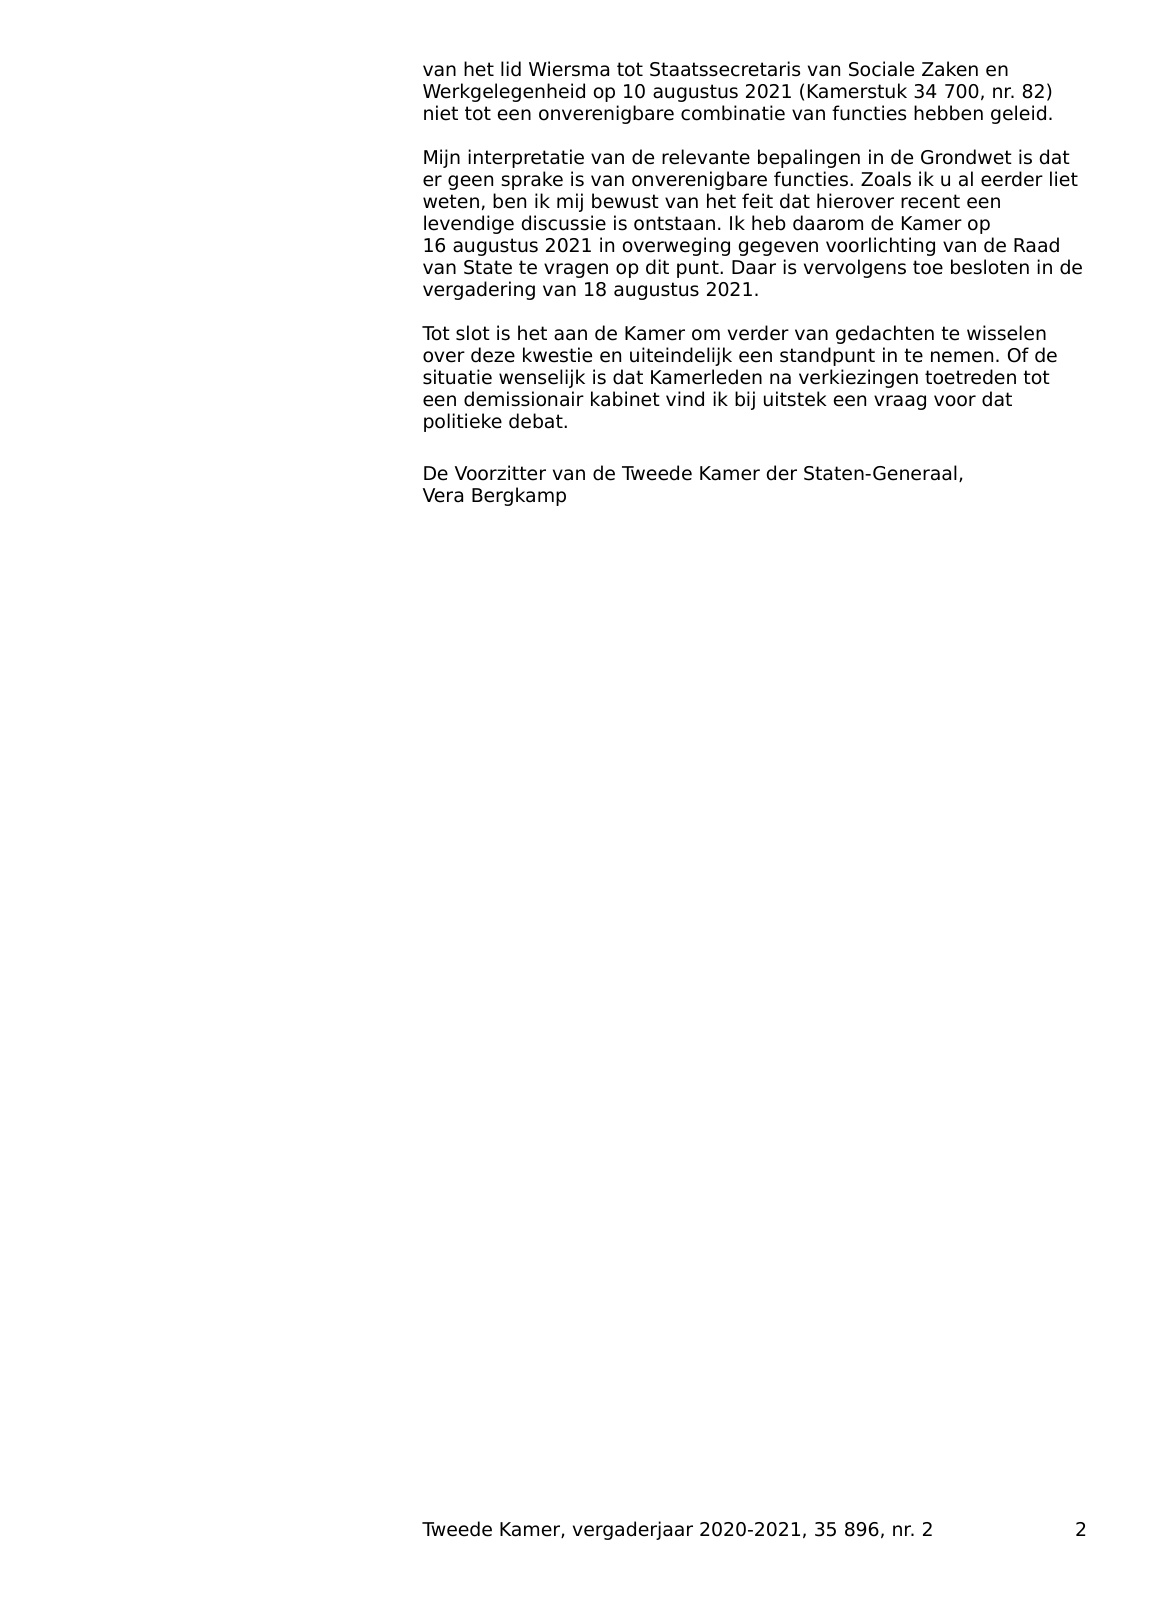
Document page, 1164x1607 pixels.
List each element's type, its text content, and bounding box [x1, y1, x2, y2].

text van het lid Wiersma tot Staatssecretaris van Sociale Zaken en Werkgelegenheid op 10 augustus 2021 (Kamerstuk 34 700, nr. 82) niet tot een onverenigbare combinatie van functies hebben geleid. [422, 59, 1087, 125]
text De Voorzitter van de Tweede Kamer der Staten-Generaal, Vera Bergkamp [422, 463, 1087, 507]
text Tot slot is het aan de Kamer om verder van gedachten te wisselen over deze kwestie en uiteindelijk een standpunt in te nemen. Of de situatie wenselijk is dat Kamerleden na verkiezingen toetreden tot een demissionair kabinet vind ik bij uitstek een vraag voor dat politieke debat. [422, 323, 1087, 433]
text Mijn interpretatie van de relevante bepalingen in de Grondwet is dat er geen sprake is van onverenigbare functies. Zoals ik u al eerder liet weten, ben ik mij bewust van het feit dat hierover recent een levendige discussie is ontstaan. Ik heb daarom de Kamer op 16 augustus 2021 in overweging gegeven voorlichting van de Raad van State te vragen op dit punt. Daar is vervolgens toe besloten in de vergadering van 18 augustus 2021. [422, 147, 1087, 301]
